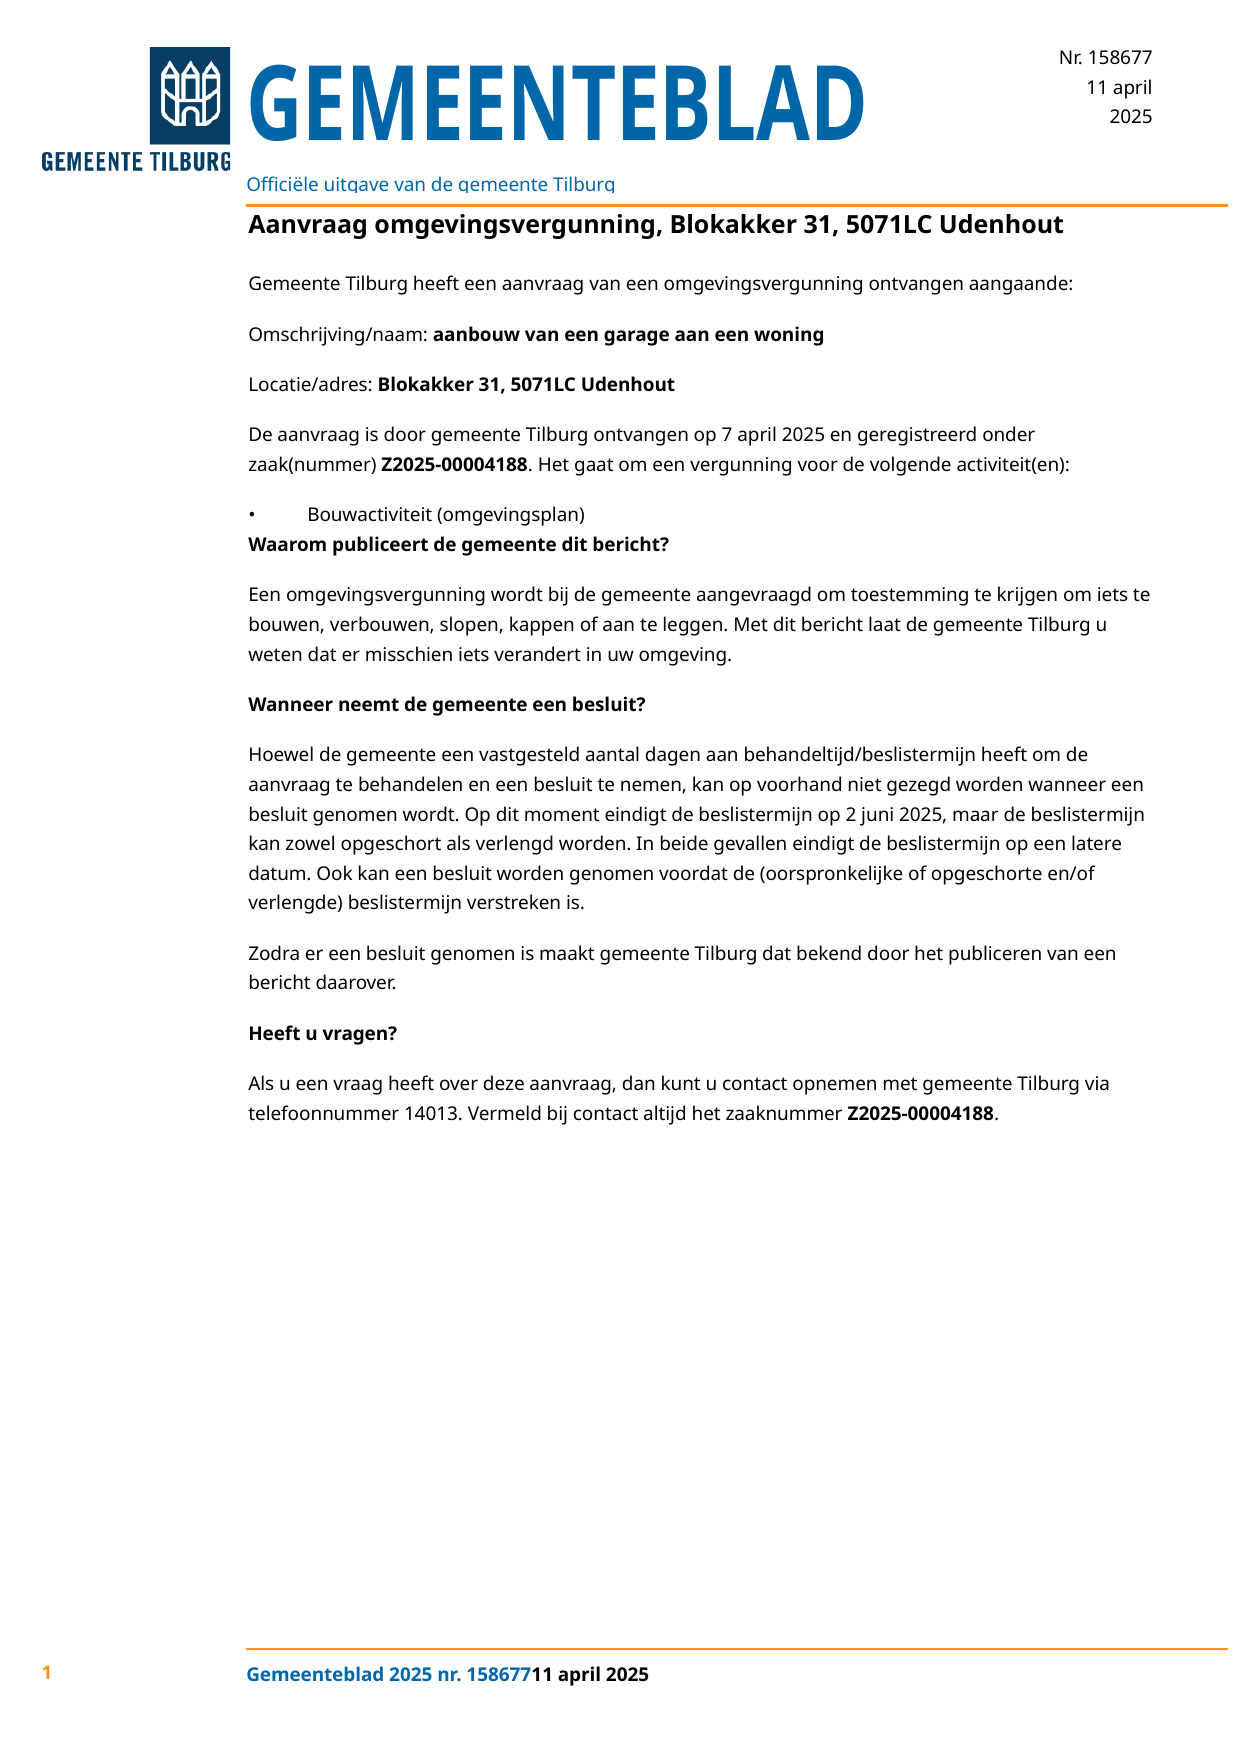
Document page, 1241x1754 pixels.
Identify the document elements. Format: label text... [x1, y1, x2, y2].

text Zodra er een besluit genomen is maakt gemeente Tilburg dat bekend door het publiceren van een bericht daarover. [248, 940, 1152, 995]
text Aanvraag omgevingsvergunning, Blokakker 31, 5071LC Udenhout [248, 207, 1152, 241]
picture [41, 47, 231, 172]
text Wanneer neemt de gemeente een besluit? [248, 691, 1152, 717]
text De aanvraag is door gemeente Tilburg ontvangen op 7 april 2025 en geregistreerd onder zaak(nummer) Z2025-00004188. Het gaat om een vergunning voor de volgende activiteit(en): [248, 422, 1152, 477]
text Heeft u vragen? [248, 1020, 1152, 1046]
text Een omgevingsvergunning wordt bij de gemeente aangevraagd om toestemming te krijgen om iets te bouwen, verbouwen, slopen, kappen of aan te leggen. Met dit bericht laat de gemeente Tilburg u weten dat er misschien iets verandert in uw omgeving. [248, 582, 1152, 666]
text Omschrijving/naam: aanbouw van een garage aan een woning [248, 321, 1152, 346]
text Gemeente Tilburg heeft een aanvraag van een omgevingsvergunning ontvangen aangaande: [248, 270, 1152, 296]
text Hoewel de gemeente een vastgesteld aantal dagen aan behandeltijd/beslistermijn heeft om de aanvraag te behandelen en een besluit te nemen, kan op voorhand niet gezegd worden wanneer een besluit genomen wordt. Op dit moment eindigt de beslistermijn op 2 juni 2025, maar de beslistermijn kan zowel opgeschort als verlengd worden. In beide gevallen eindigt de beslistermijn op een latere datum. Ook kan een besluit worden genomen voordat de (oorspronkelijke of opgeschorte en/of verlengde) beslistermijn verstreken is. [248, 742, 1152, 915]
text Als u een vraag heeft over deze aanvraag, dan kunt u contact opnemen met gemeente Tilburg via telefoonnummer 14013. Vermeld bij contact altijd het zaaknummer Z2025-00004188. [248, 1070, 1152, 1126]
text Waarom publiceert de gemeente dit bericht? [248, 531, 1152, 557]
list Bouwactiviteit (omgevingsplan) [248, 502, 1152, 527]
text Locatie/adres: Blokakker 31, 5071LC Udenhout [248, 371, 1152, 397]
